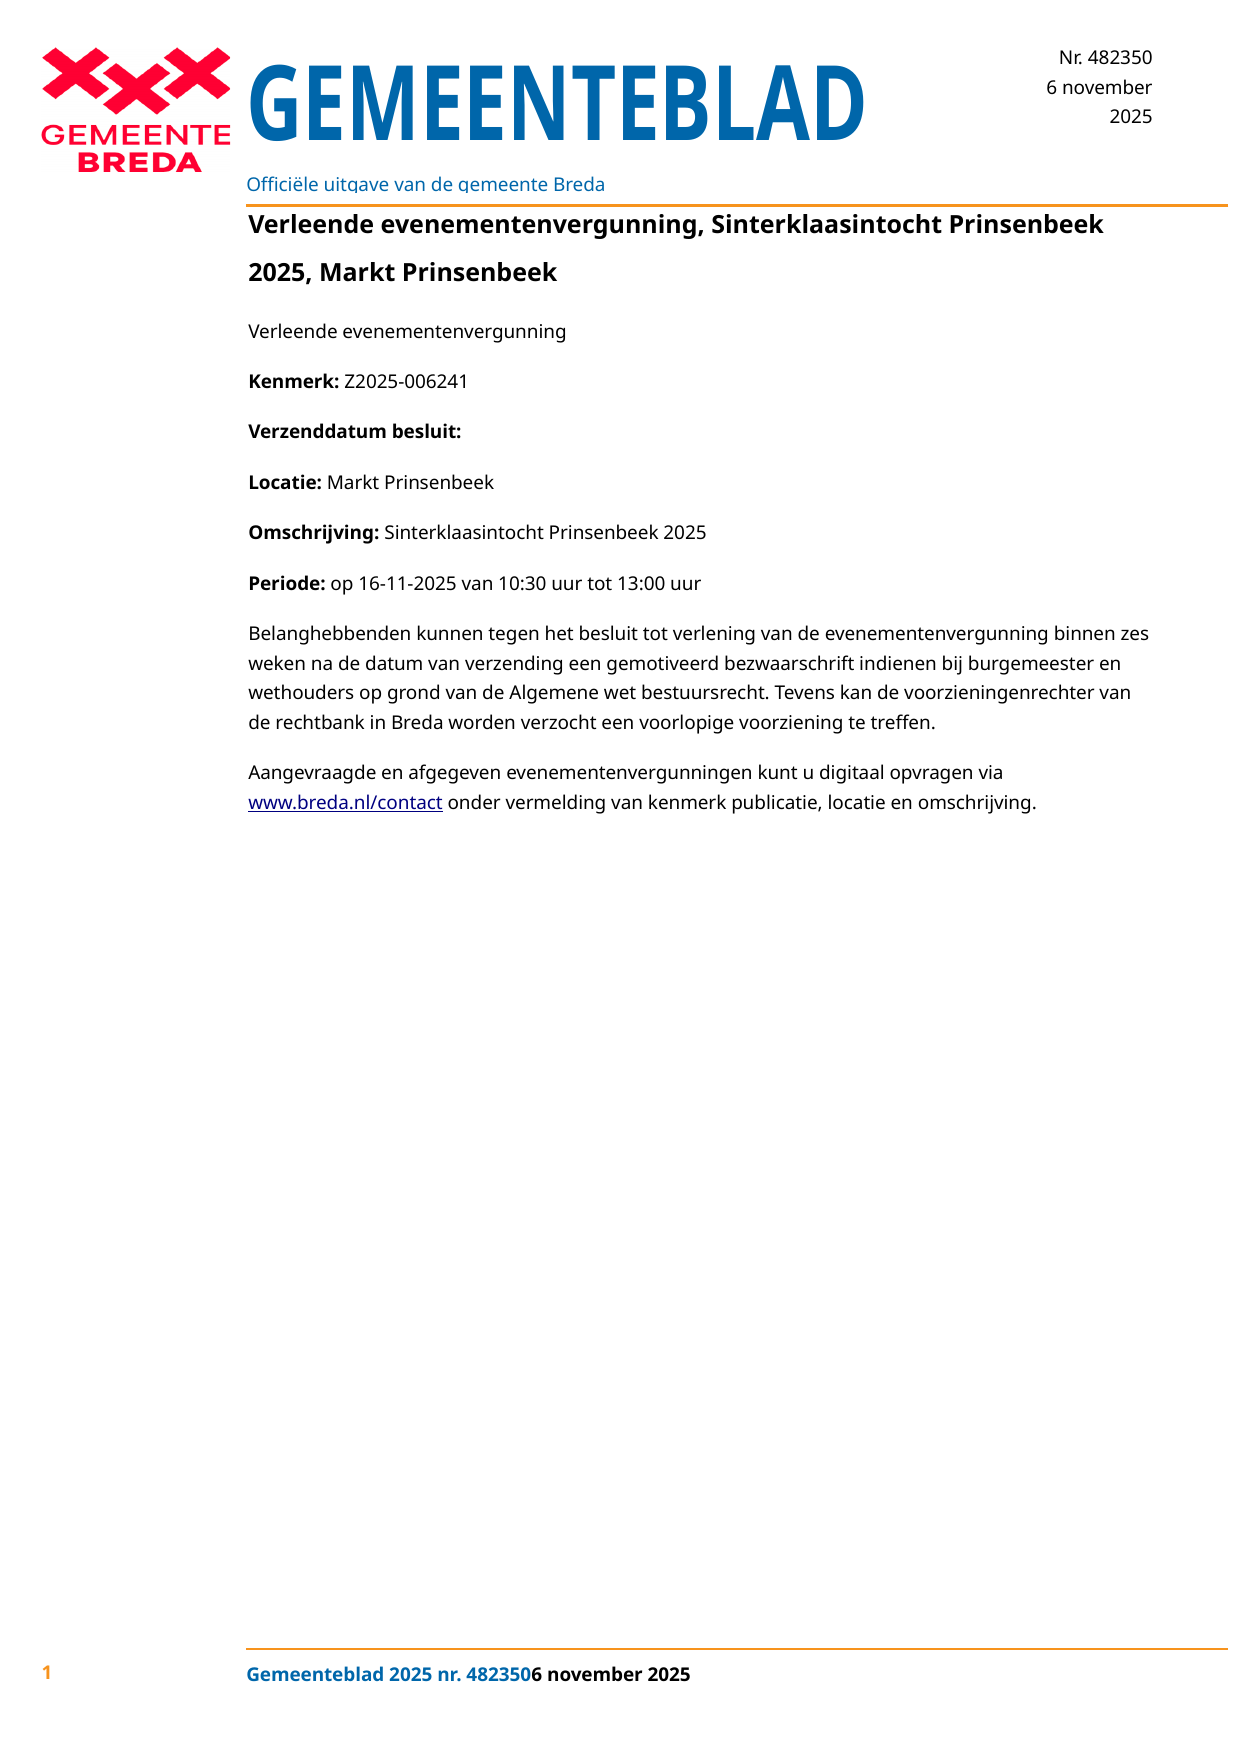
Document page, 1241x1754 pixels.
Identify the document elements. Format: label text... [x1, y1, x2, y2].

text Belanghebbenden kunnen tegen het besluit tot verlening van de evenementenvergunning binnen zes weken na de datum van verzending een gemotiveerd bezwaarschrift indienen bij burgemeester en wethouders op grond van de Algemene wet bestuursrecht. Tevens kan de voorzieningenrechter van de rechtbank in Breda worden verzocht een voorlopige voorziening te treffen. [248, 620, 1152, 735]
text Verleende evenementenvergunning [248, 318, 1152, 344]
picture [41, 47, 231, 172]
text Periode: op 16-11-2025 van 10:30 uur tot 13:00 uur [248, 570, 1152, 596]
text Locatie: Markt Prinsenbeek [248, 469, 1152, 495]
text Omschrijving: Sinterklaasintocht Prinsenbeek 2025 [248, 519, 1152, 545]
text Kenmerk: Z2025-006241 [248, 368, 1152, 394]
text Aangevraagde en afgegeven evenementenvergunningen kunt u digitaal opvragen via www.breda.nl/contact onder vermelding van kenmerk publicatie, locatie en omschrijving. [248, 759, 1152, 815]
text Verleende evenementenvergunning, Sinterklaasintocht Prinsenbeek 2025, Markt Prinsenbeek [248, 207, 1152, 288]
text Verzenddatum besluit: [248, 419, 1152, 444]
